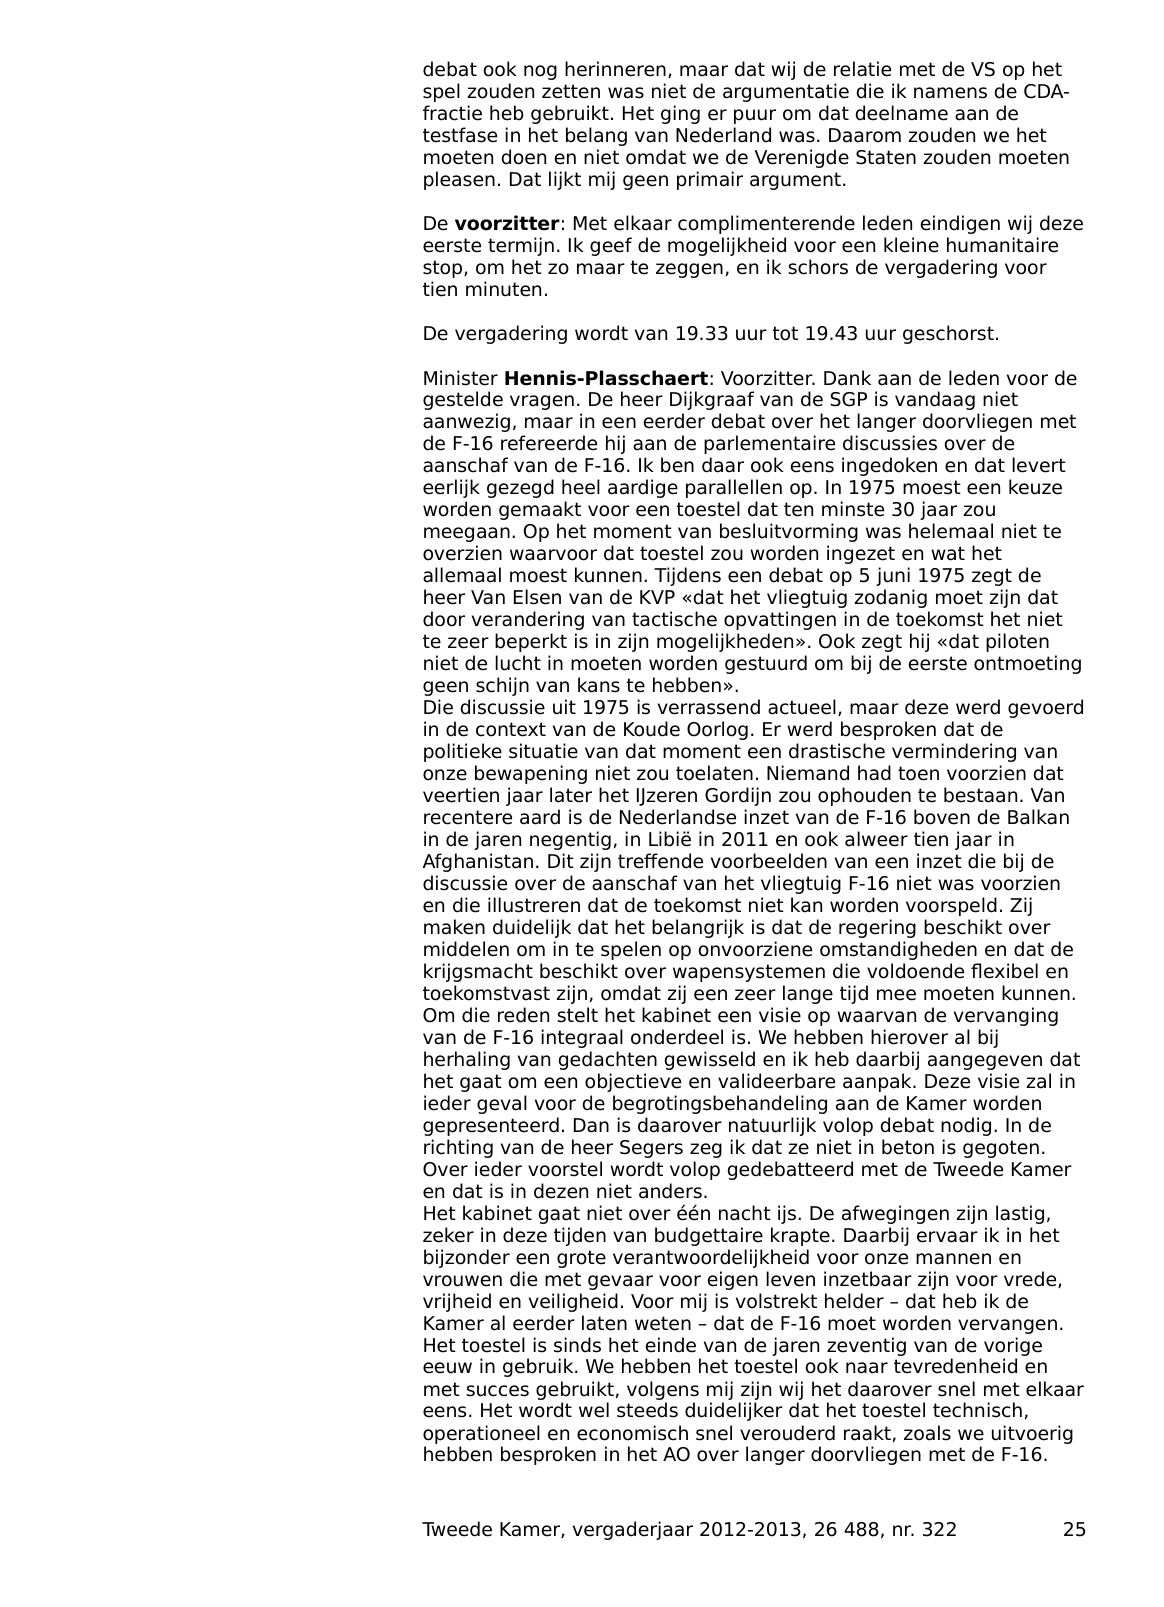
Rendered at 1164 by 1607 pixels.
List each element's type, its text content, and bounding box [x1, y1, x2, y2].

text De voorzitter: Met elkaar complimenterende leden eindigen wij deze eerste termijn. Ik geef de mogelijkheid voor een kleine humanitaire stop, om het zo maar te zeggen, en ik schors de vergadering voor tien minuten. [422, 213, 1087, 301]
text Die discussie uit 1975 is verrassend actueel, maar deze werd gevoerd in de context van de Koude Oorlog. Er werd besproken dat de politieke situatie van dat moment een drastische vermindering van onze bewapening niet zou toelaten. Niemand had toen voorzien dat veertien jaar later het IJzeren Gordijn zou ophouden te bestaan. Van recentere aard is de Nederlandse inzet van de F-16 boven de Balkan in de jaren negentig, in Libië in 2011 en ook alweer tien jaar in Afghanistan. Dit zijn treffende voorbeelden van een inzet die bij de discussie over de aanschaf van het vliegtuig F-16 niet was voorzien en die illustreren dat de toekomst niet kan worden voorspeld. Zij maken duidelijk dat het belangrijk is dat de regering beschikt over middelen om in te spelen op onvoorziene omstandigheden en dat de krijgsmacht beschikt over wapensystemen die voldoende flexibel en toekomstvast zijn, omdat zij een zeer lange tijd mee moeten kunnen. [422, 697, 1087, 1005]
text De vergadering wordt van 19.33 uur tot 19.43 uur geschorst. [422, 323, 1087, 345]
text debat ook nog herinneren, maar dat wij de relatie met de VS op het spel zouden zetten was niet de argumentatie die ik namens de CDA-fractie heb gebruikt. Het ging er puur om dat deelname aan de testfase in het belang van Nederland was. Daarom zouden we het moeten doen en niet omdat we de Verenigde Staten zouden moeten pleasen. Dat lijkt mij geen primair argument. [422, 59, 1087, 191]
text Het kabinet gaat niet over één nacht ijs. De afwegingen zijn lastig, zeker in deze tijden van budgettaire krapte. Daarbij ervaar ik in het bijzonder een grote verantwoordelijkheid voor onze mannen en vrouwen die met gevaar voor eigen leven inzetbaar zijn voor vrede, vrijheid en veiligheid. Voor mij is volstrekt helder – dat heb ik de Kamer al eerder laten weten – dat de F-16 moet worden vervangen. Het toestel is sinds het einde van de jaren zeventig van de vorige eeuw in gebruik. We hebben het toestel ook naar tevredenheid en met succes gebruikt, volgens mij zijn wij het daarover snel met elkaar eens. Het wordt wel steeds duidelijker dat het toestel technisch, operationeel en economisch snel verouderd raakt, zoals we uitvoerig hebben besproken in het AO over langer doorvliegen met de F-16. [422, 1203, 1087, 1466]
text Minister Hennis-Plasschaert: Voorzitter. Dank aan de leden voor de gestelde vragen. De heer Dijkgraaf van de SGP is vandaag niet aanwezig, maar in een eerder debat over het langer doorvliegen met de F-16 refereerde hij aan de parlementaire discussies over de aanschaf van de F-16. Ik ben daar ook eens ingedoken en dat levert eerlijk gezegd heel aardige parallellen op. In 1975 moest een keuze worden gemaakt voor een toestel dat ten minste 30 jaar zou meegaan. Op het moment van besluitvorming was helemaal niet te overzien waarvoor dat toestel zou worden ingezet en wat het allemaal moest kunnen. Tijdens een debat op 5 juni 1975 zegt de heer Van Elsen van de KVP «dat het vliegtuig zodanig moet zijn dat door verandering van tactische opvattingen in de toekomst het niet te zeer beperkt is in zijn mogelijkheden». Ook zegt hij «dat piloten niet de lucht in moeten worden gestuurd om bij de eerste ontmoeting geen schijn van kans te hebben». [422, 367, 1087, 697]
text Om die reden stelt het kabinet een visie op waarvan de vervanging van de F-16 integraal onderdeel is. We hebben hierover al bij herhaling van gedachten gewisseld en ik heb daarbij aangegeven dat het gaat om een objectieve en valideerbare aanpak. Deze visie zal in ieder geval voor de begrotingsbehandeling aan de Kamer worden gepresenteerd. Dan is daarover natuurlijk volop debat nodig. In de richting van de heer Segers zeg ik dat ze niet in beton is gegoten. Over ieder voorstel wordt volop gedebatteerd met de Tweede Kamer en dat is in dezen niet anders. [422, 1005, 1087, 1203]
